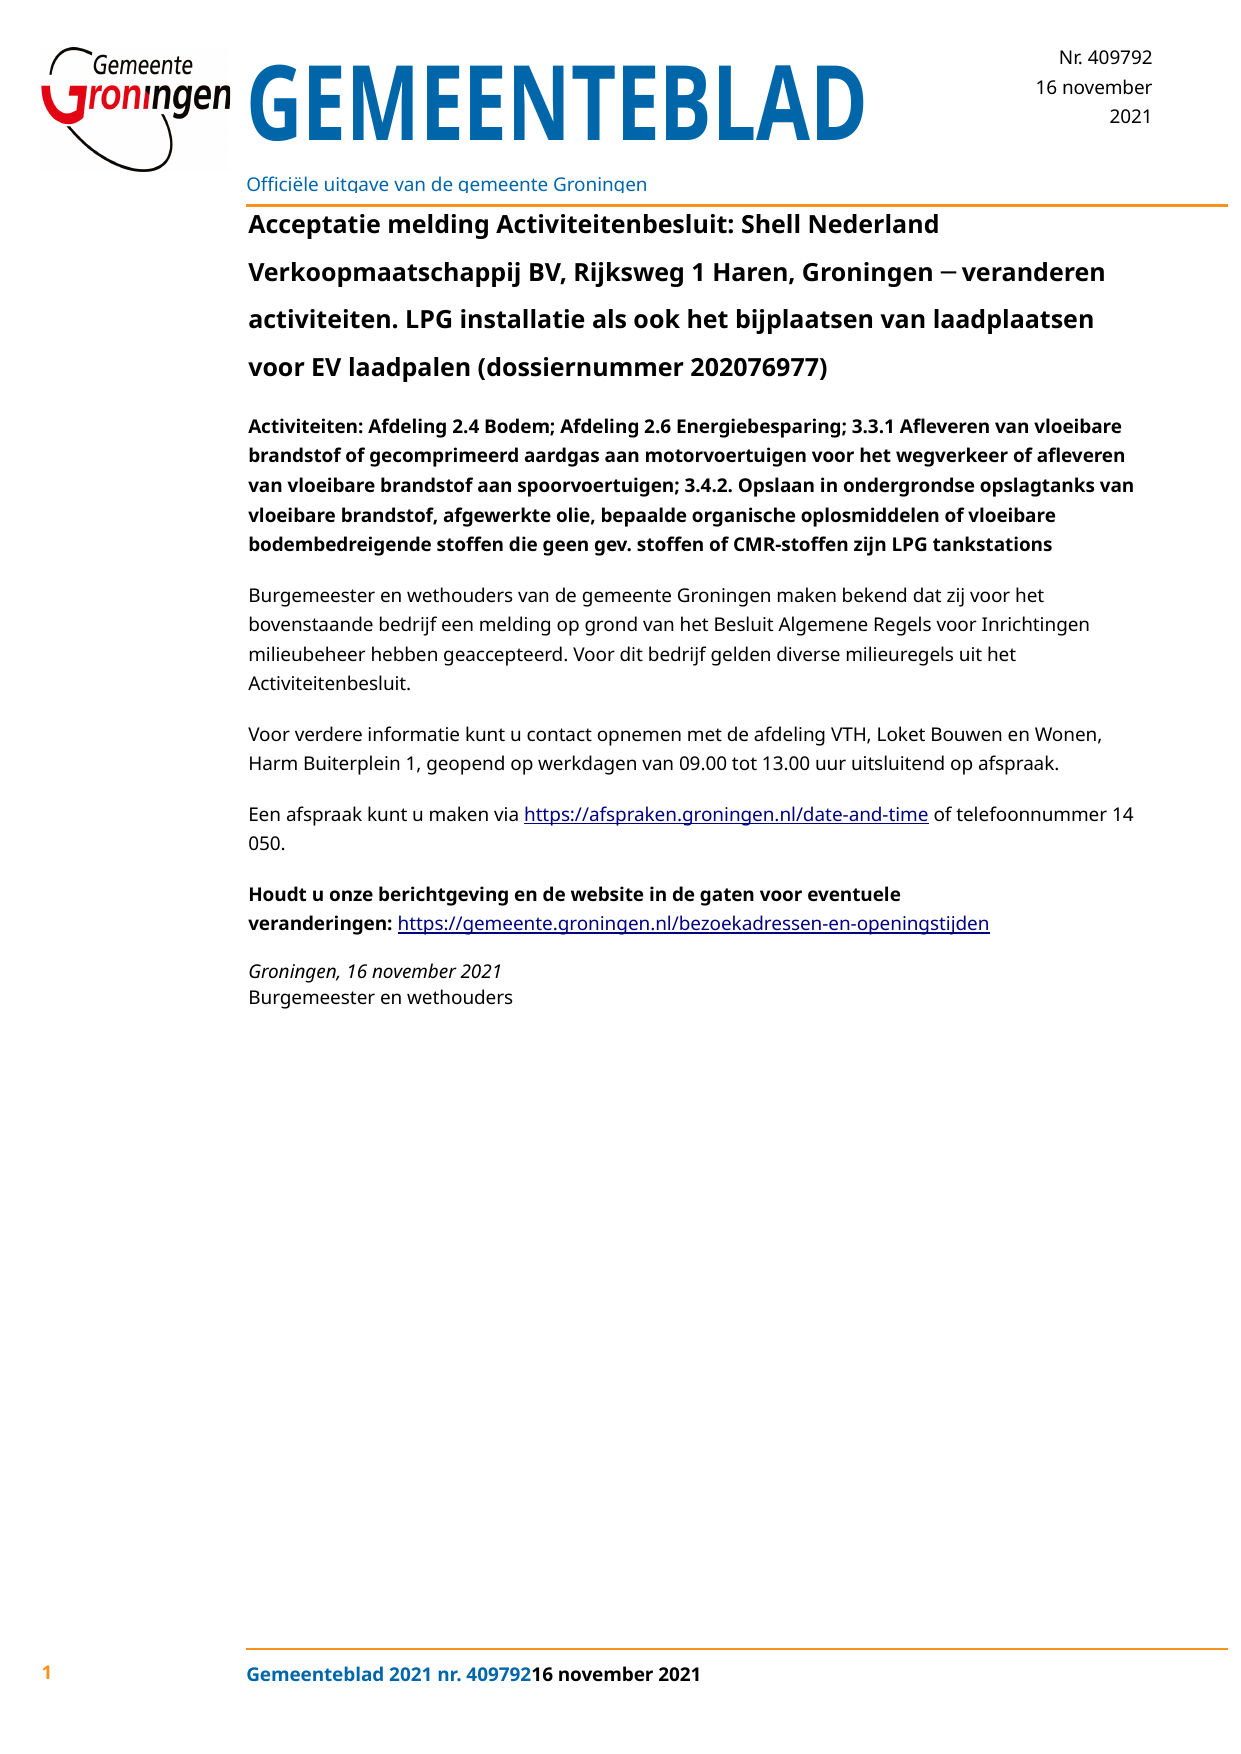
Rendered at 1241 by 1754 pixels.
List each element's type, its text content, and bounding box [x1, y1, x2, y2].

text Burgemeester en wethouders [248, 984, 1152, 1010]
text Houdt u onze berichtgeving en de website in de gaten voor eventuele veranderingen: https://gemeente.groningen.nl/bezoekadressen-en-openingstijden [248, 881, 1152, 936]
text Burgemeester en wethouders van de gemeente Groningen maken bekend dat zij voor het bovenstaande bedrijf een melding op grond van het Besluit Algemene Regels voor Inrichtingen milieubeheer hebben geaccepteerd. Voor dit bedrijf gelden diverse milieuregels uit het Activiteitenbesluit. [248, 582, 1152, 696]
text Voor verdere informatie kunt u contact opnemen met de afdeling VTH, Loket Bouwen en Wonen, Harm Buiterplein 1, geopend op werkdagen van 09.00 tot 13.00 uur uitsluitend op afspraak. [248, 721, 1152, 776]
text Groningen, 16 november 2021 [248, 958, 1152, 984]
picture [41, 47, 231, 172]
text Activiteiten: Afdeling 2.4 Bodem; Afdeling 2.6 Energiebesparing; 3.3.1 Afleveren van vloeibare brandstof of gecomprimeerd aardgas aan motorvoertuigen voor het wegverkeer of afleveren van vloeibare brandstof aan spoorvoertuigen; 3.4.2. Opslaan in ondergrondse opslagtanks van vloeibare brandstof, afgewerkte olie, bepaalde organische oplosmiddelen of vloeibare bodembedreigende stoffen die geen gev. stoffen of CMR-stoffen zijn LPG tankstations [248, 413, 1152, 557]
text Een afspraak kunt u maken via https://afspraken.groningen.nl/date-and-time of telefoonnummer 14 050. [248, 801, 1152, 856]
text Acceptatie melding Activiteitenbesluit: Shell Nederland Verkoopmaatschappij BV, Rijksweg 1 Haren, Groningen ─ veranderen activiteiten. LPG installatie als ook het bijplaatsen van laadplaatsen voor EV laadpalen (dossiernummer 202076977) [248, 207, 1152, 384]
